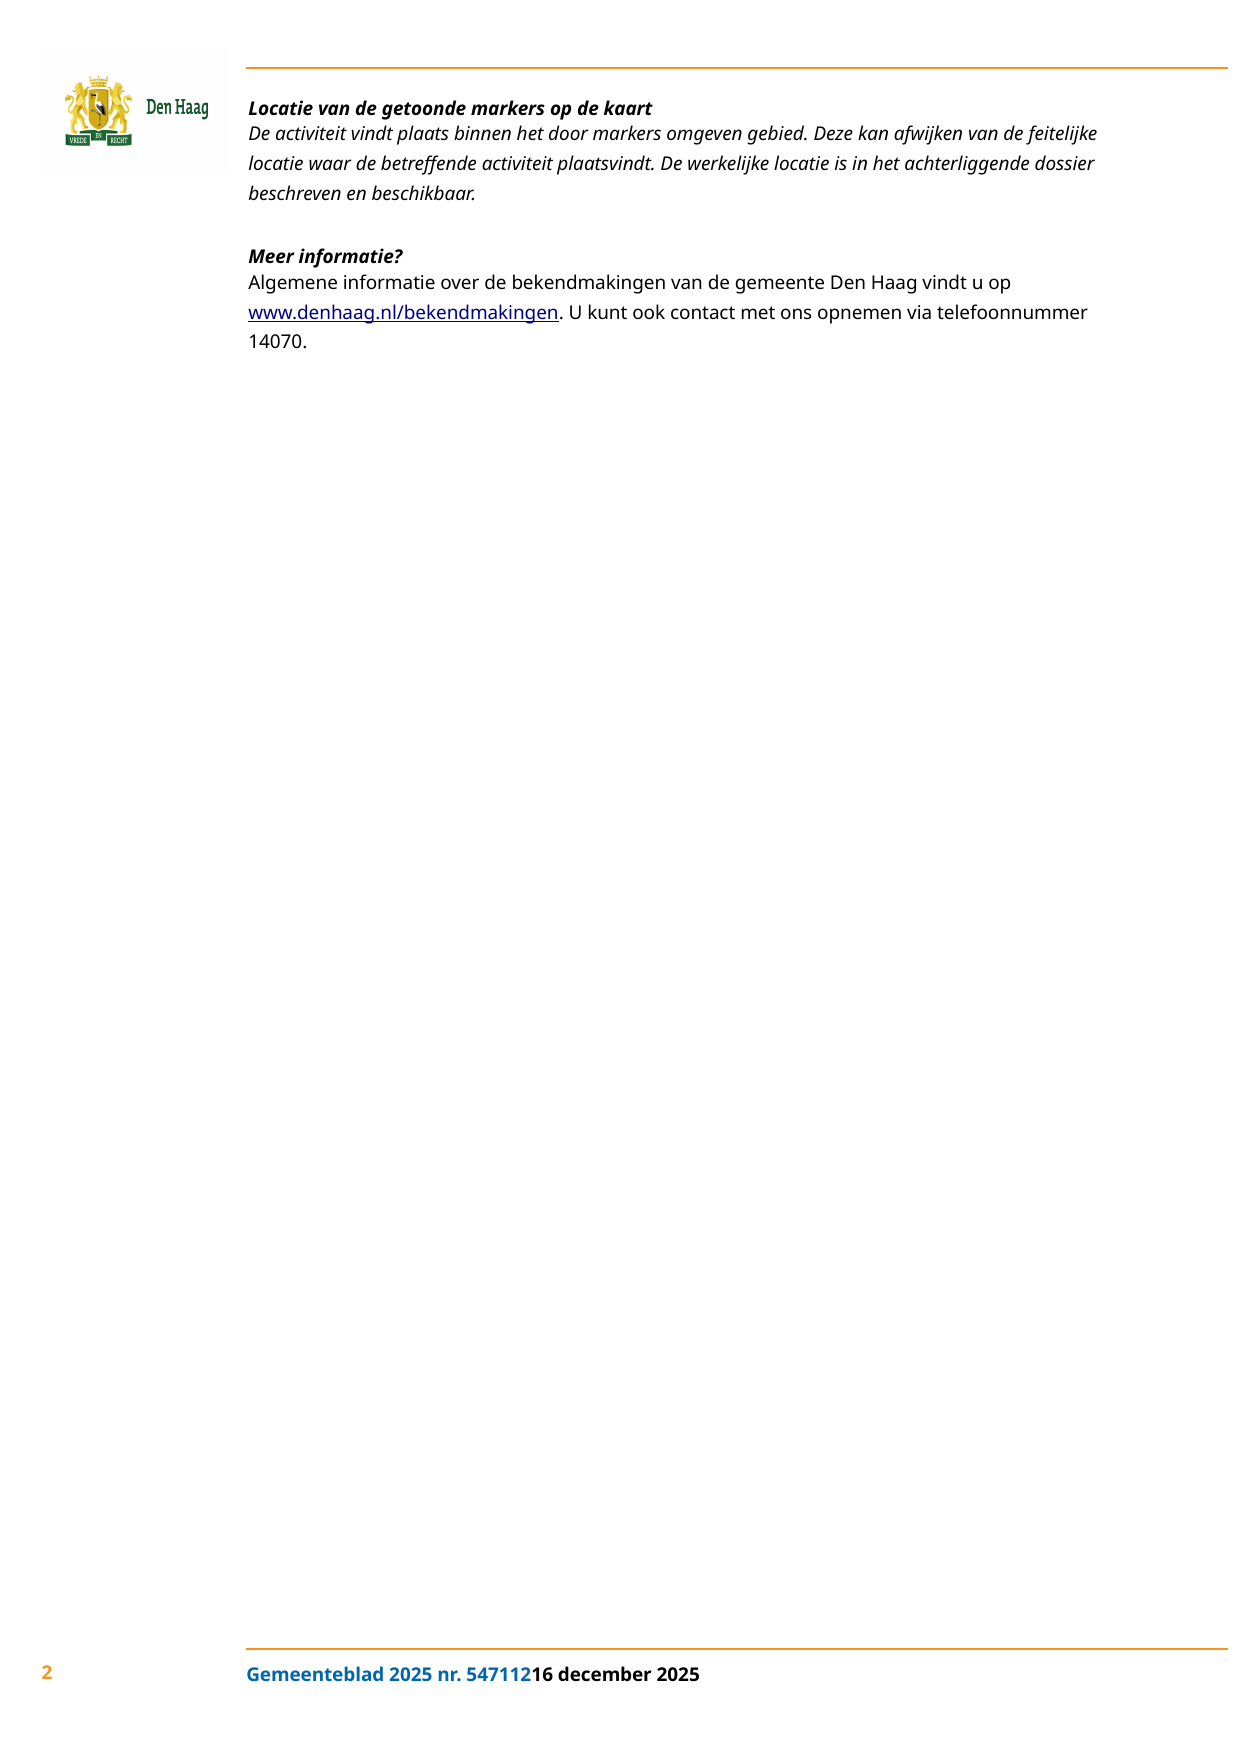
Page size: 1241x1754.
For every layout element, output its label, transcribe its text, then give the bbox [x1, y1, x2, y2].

text Meer informatie? [248, 244, 1152, 269]
text Locatie van de getoonde markers op de kaart [248, 95, 1152, 121]
text Algemene informatie over de bekendmakingen van de gemeente Den Haag vindt u op www.denhaag.nl/bekendmakingen. U kunt ook contact met ons opnemen via telefoonnummer 14070. [248, 269, 1152, 354]
picture [41, 47, 231, 172]
text De activiteit vindt plaats binnen het door markers omgeven gebied. Deze kan afwijken van de feitelijke locatie waar de betreffende activiteit plaatsvindt. De werkelijke locatie is in het achterliggende dossier beschreven en beschikbaar. [248, 121, 1152, 205]
